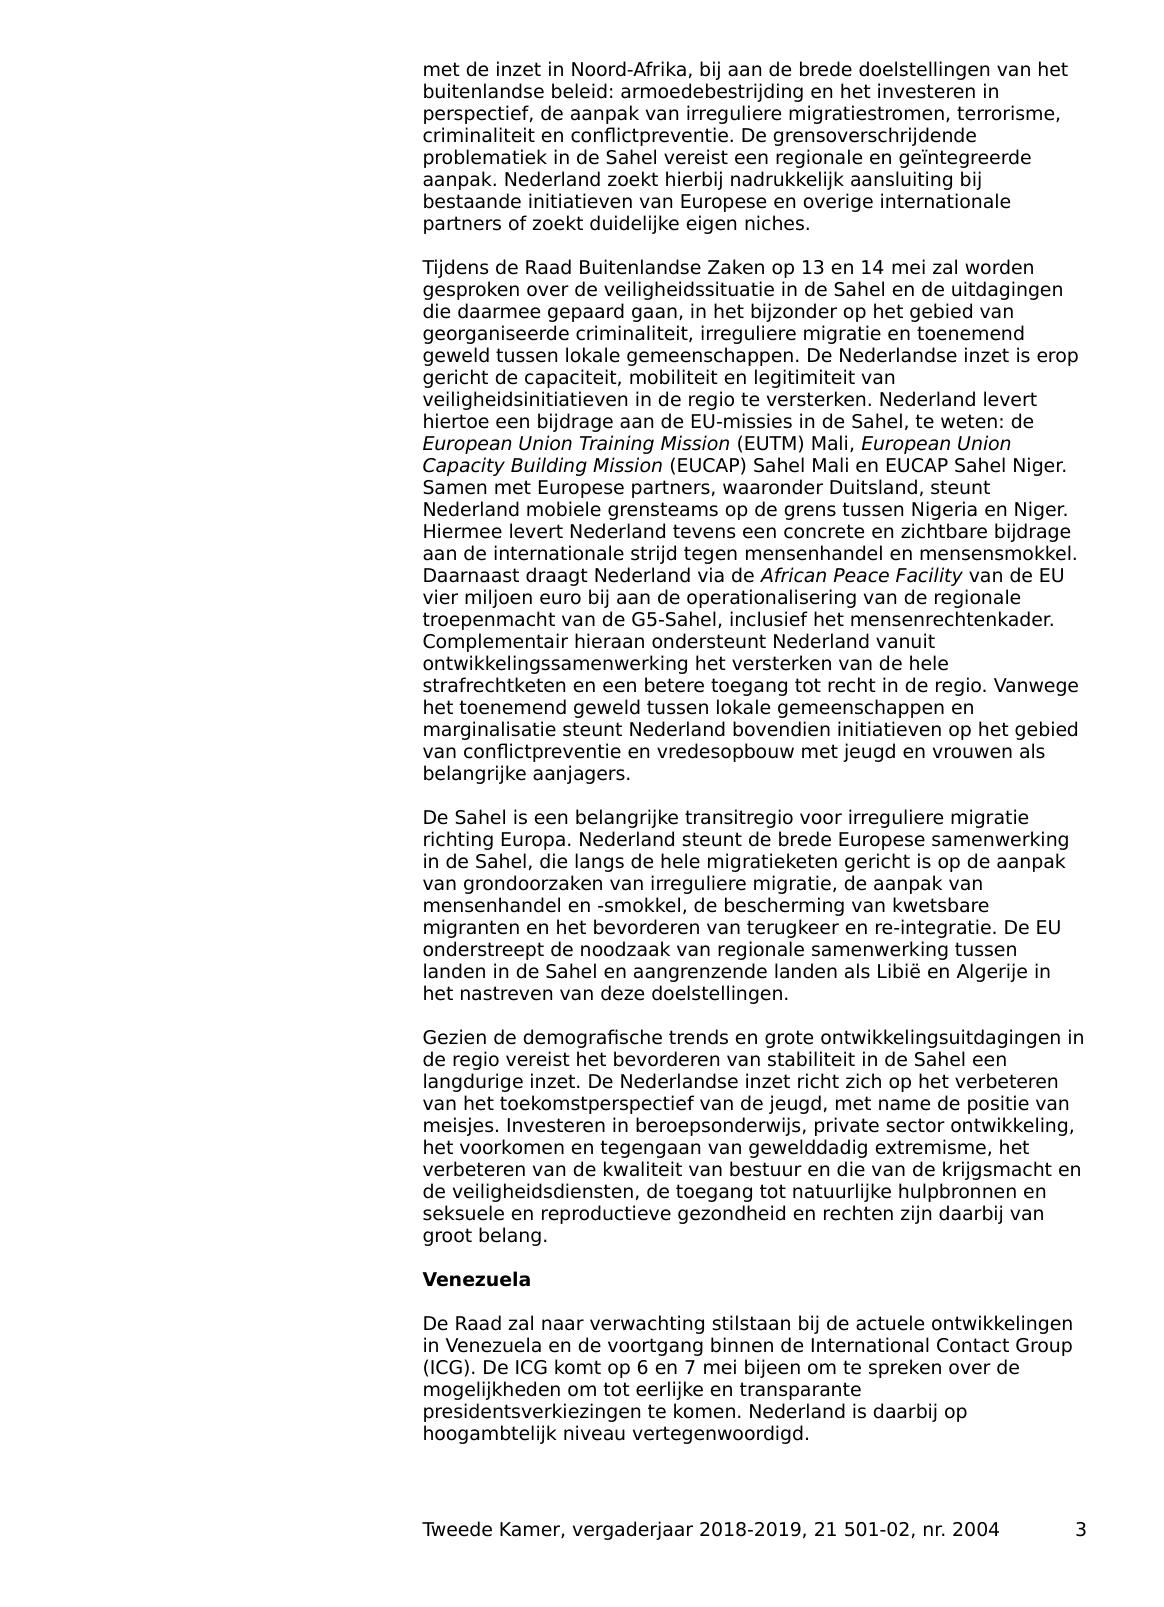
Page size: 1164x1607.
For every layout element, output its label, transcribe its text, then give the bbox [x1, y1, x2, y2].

text Tijdens de Raad Buitenlandse Zaken op 13 en 14 mei zal worden gesproken over de veiligheidssituatie in de Sahel en de uitdagingen die daarmee gepaard gaan, in het bijzonder op het gebied van georganiseerde criminaliteit, irreguliere migratie en toenemend geweld tussen lokale gemeenschappen. De Nederlandse inzet is erop gericht de capaciteit, mobiliteit en legitimiteit van veiligheidsinitiatieven in de regio te versterken. Nederland levert hiertoe een bijdrage aan de EU-missies in de Sahel, te weten: de European Union Training Mission (EUTM) Mali, European Union Capacity Building Mission (EUCAP) Sahel Mali en EUCAP Sahel Niger. Samen met Europese partners, waaronder Duitsland, steunt Nederland mobiele grensteams op de grens tussen Nigeria en Niger. Hiermee levert Nederland tevens een concrete en zichtbare bijdrage aan de internationale strijd tegen mensenhandel en mensensmokkel. Daarnaast draagt Nederland via de African Peace Facility van de EU vier miljoen euro bij aan de operationalisering van de regionale troepenmacht van de G5-Sahel, inclusief het mensenrechtenkader. Complementair hieraan ondersteunt Nederland vanuit ontwikkelingssamenwerking het versterken van de hele strafrechtketen en een betere toegang tot recht in de regio. Vanwege het toenemend geweld tussen lokale gemeenschappen en marginalisatie steunt Nederland bovendien initiatieven op het gebied van conflictpreventie en vredesopbouw met jeugd en vrouwen als belangrijke aanjagers. [422, 257, 1087, 784]
subtitle Venezuela [422, 1269, 1087, 1291]
text De Sahel is een belangrijke transitregio voor irreguliere migratie richting Europa. Nederland steunt de brede Europese samenwerking in de Sahel, die langs de hele migratieketen gericht is op de aanpak van grondoorzaken van irreguliere migratie, de aanpak van mensenhandel en -smokkel, de bescherming van kwetsbare migranten en het bevorderen van terugkeer en re-integratie. De EU onderstreept de noodzaak van regionale samenwerking tussen landen in de Sahel en aangrenzende landen als Libië en Algerije in het nastreven van deze doelstellingen. [422, 807, 1087, 1004]
text met de inzet in Noord-Afrika, bij aan de brede doelstellingen van het buitenlandse beleid: armoedebestrijding en het investeren in perspectief, de aanpak van irreguliere migratiestromen, terrorisme, criminaliteit en conflictpreventie. De grensoverschrijdende problematiek in de Sahel vereist een regionale en geïntegreerde aanpak. Nederland zoekt hierbij nadrukkelijk aansluiting bij bestaande initiatieven van Europese en overige internationale partners of zoekt duidelijke eigen niches. [422, 59, 1087, 235]
text Gezien de demografische trends en grote ontwikkelingsuitdagingen in de regio vereist het bevorderen van stabiliteit in de Sahel een langdurige inzet. De Nederlandse inzet richt zich op het verbeteren van het toekomstperspectief van de jeugd, met name de positie van meisjes. Investeren in beroepsonderwijs, private sector ontwikkeling, het voorkomen en tegengaan van gewelddadig extremisme, het verbeteren van de kwaliteit van bestuur en die van de krijgsmacht en de veiligheidsdiensten, de toegang tot natuurlijke hulpbronnen en seksuele en reproductieve gezondheid en rechten zijn daarbij van groot belang. [422, 1027, 1087, 1247]
text De Raad zal naar verwachting stilstaan bij de actuele ontwikkelingen in Venezuela en de voortgang binnen de International Contact Group (ICG). De ICG komt op 6 en 7 mei bijeen om te spreken over de mogelijkheden om tot eerlijke en transparante presidentsverkiezingen te komen. Nederland is daarbij op hoogambtelijk niveau vertegenwoordigd. [422, 1313, 1087, 1445]
